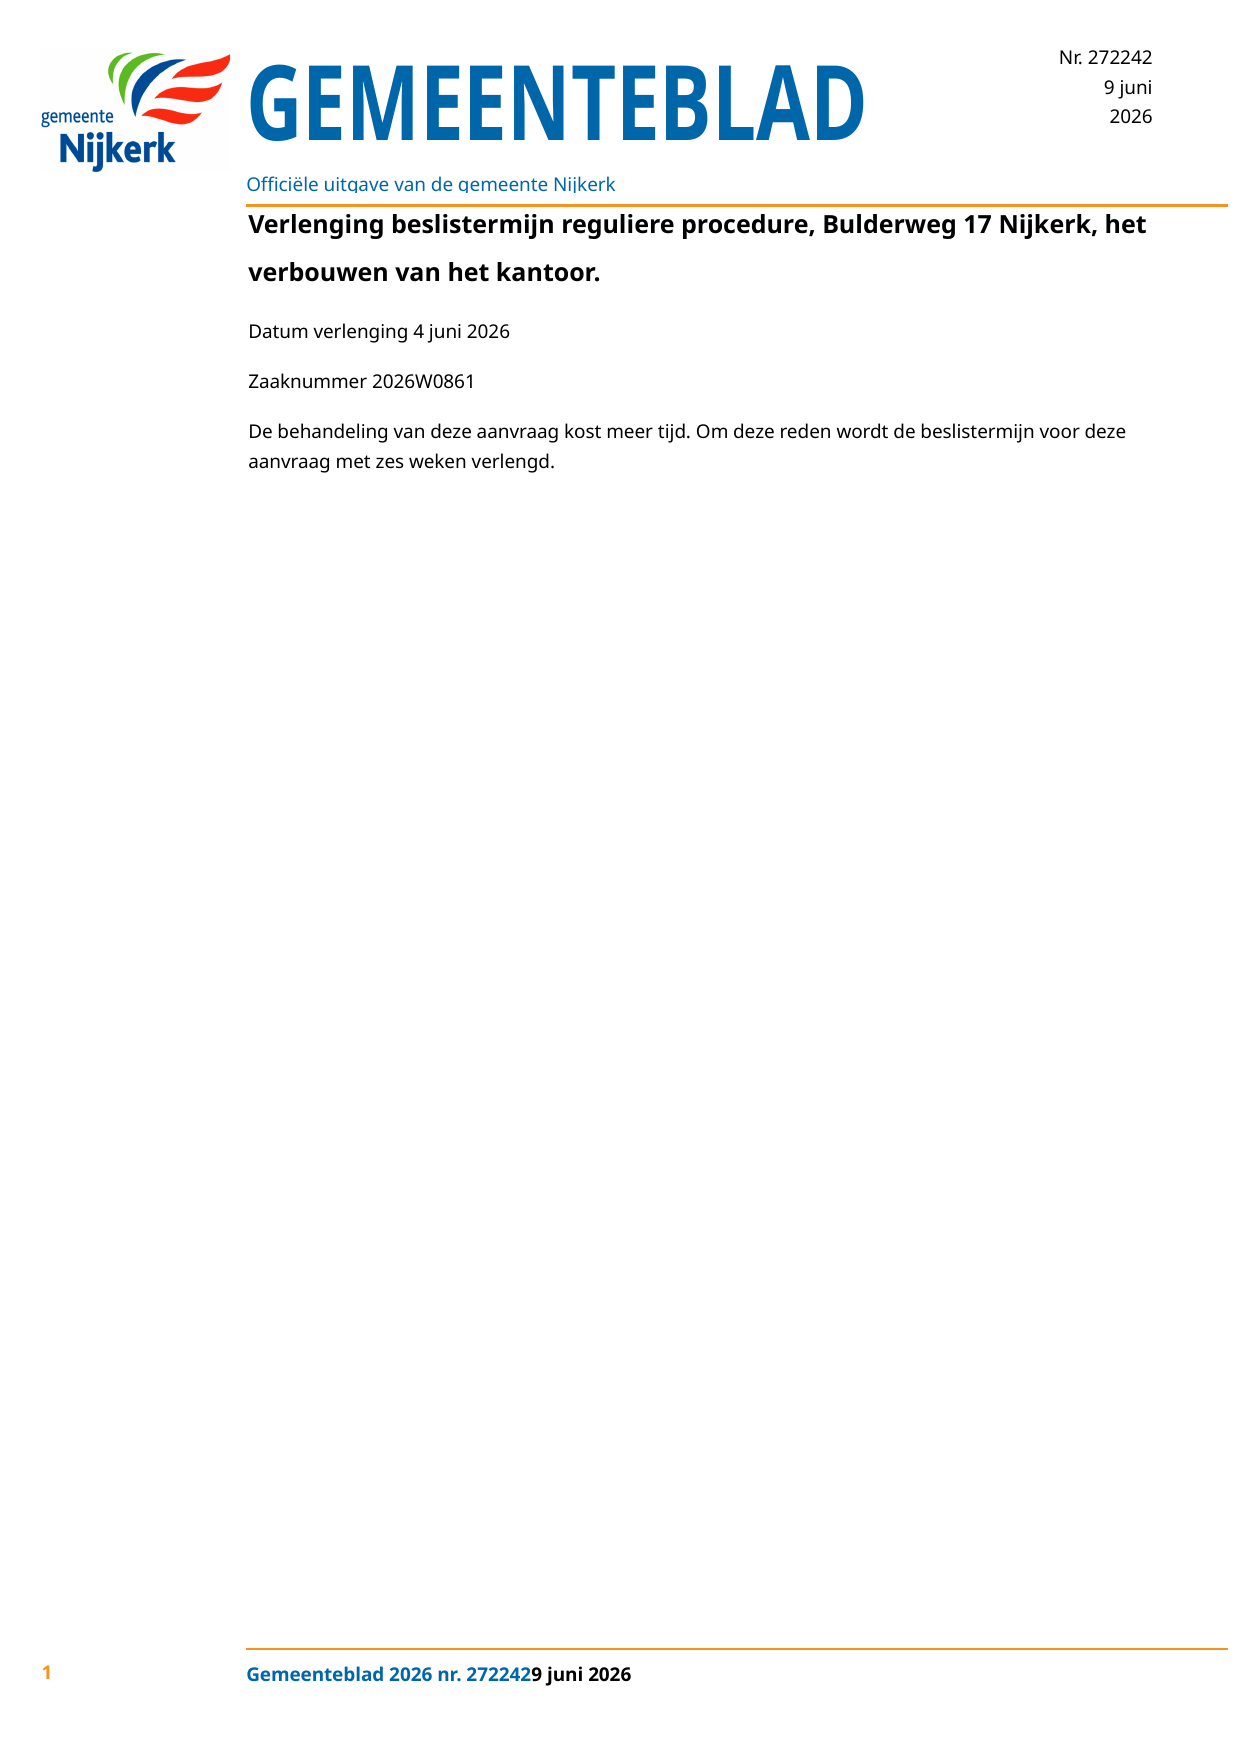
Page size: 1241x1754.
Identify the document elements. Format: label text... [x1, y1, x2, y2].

text Zaaknummer 2026W0861 [248, 368, 1152, 394]
picture [41, 47, 231, 172]
text Verlenging beslistermijn reguliere procedure, Bulderweg 17 Nijkerk, het verbouwen van het kantoor. [248, 207, 1152, 288]
text Datum verlenging 4 juni 2026 [248, 318, 1152, 344]
text De behandeling van deze aanvraag kost meer tijd. Om deze reden wordt de beslistermijn voor deze aanvraag met zes weken verlengd. [248, 419, 1152, 474]
